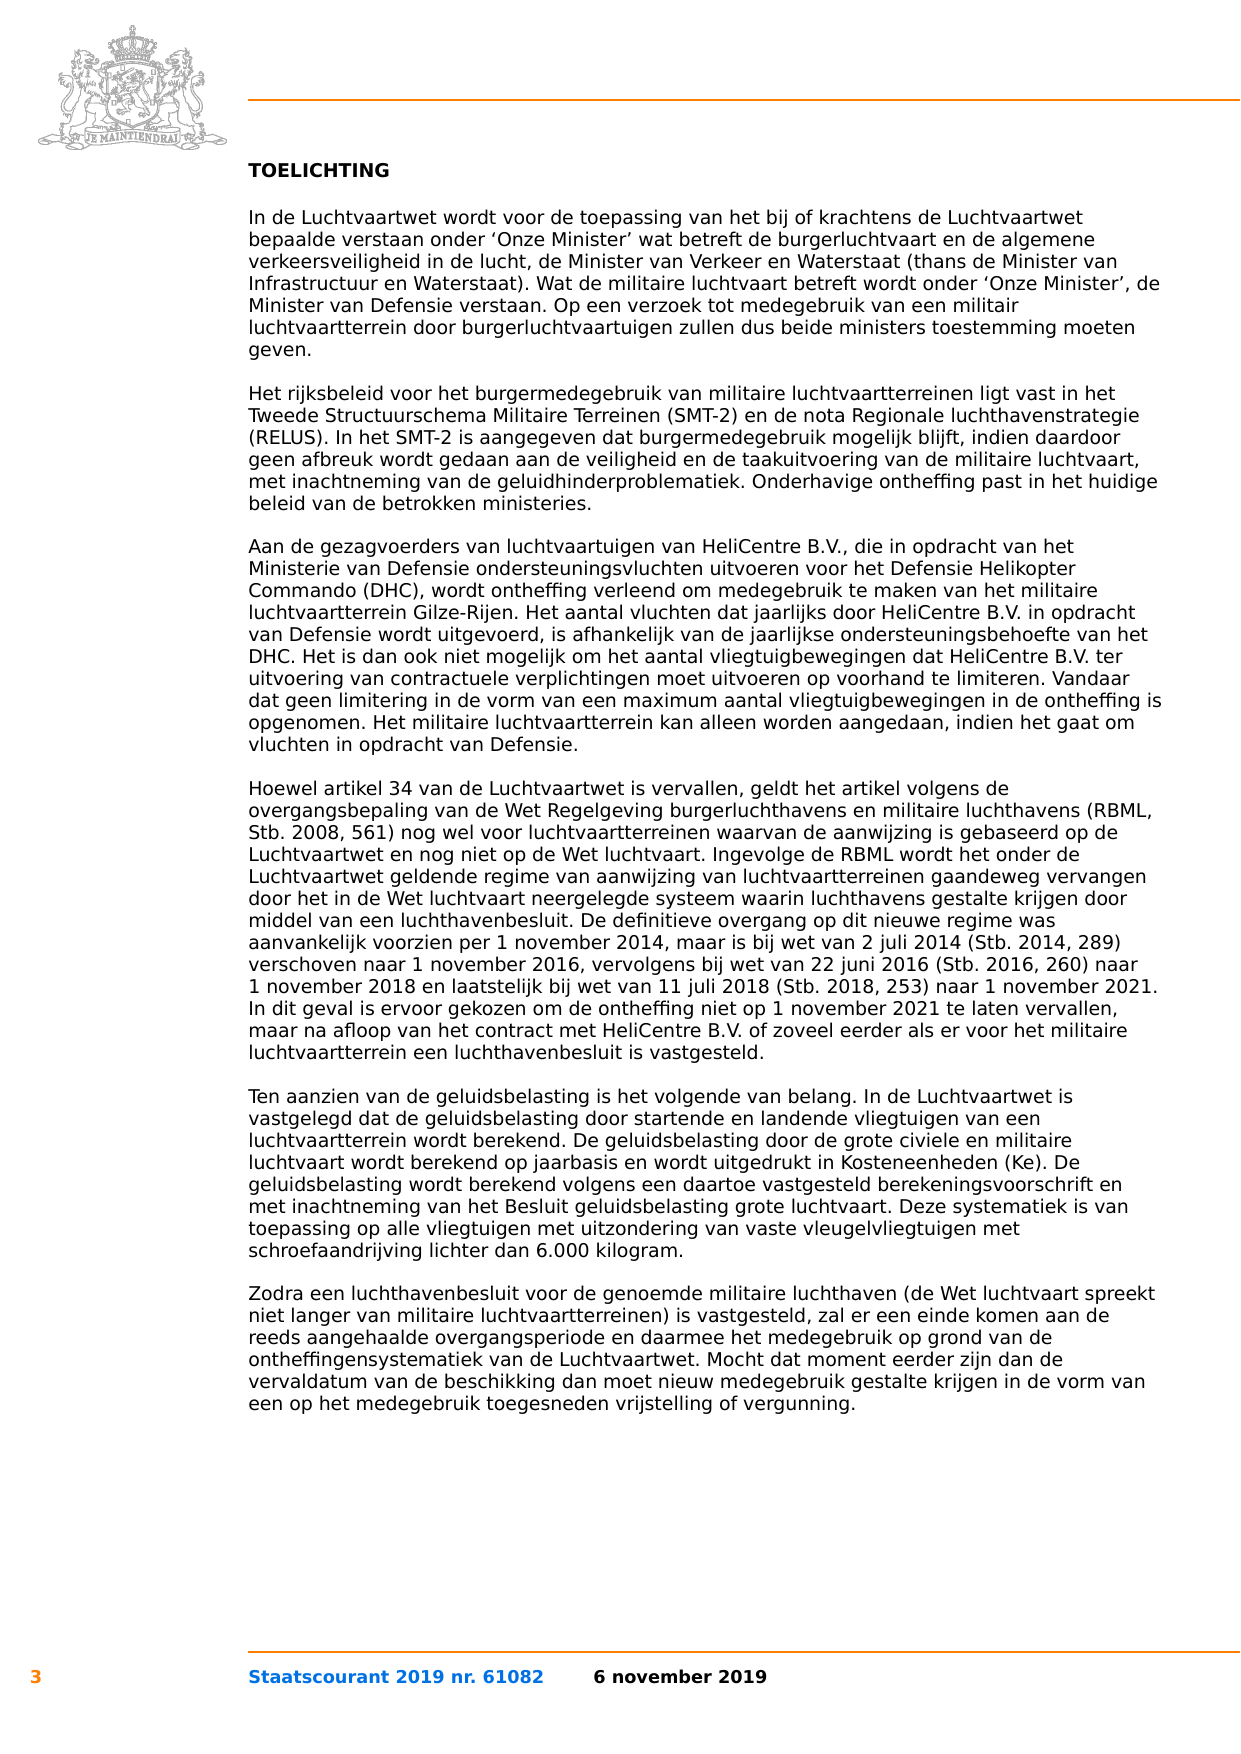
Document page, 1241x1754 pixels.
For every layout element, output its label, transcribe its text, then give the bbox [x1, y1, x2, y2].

picture [38, 25, 227, 150]
text Aan de gezagvoerders van luchtvaartuigen van HeliCentre B.V., die in opdracht van het Ministerie van Defensie ondersteuningsvluchten uitvoeren voor het Defensie Helikopter Commando (DHC), wordt ontheffing verleend om medegebruik te maken van het militaire luchtvaartterrein Gilze-Rijen. Het aantal vluchten dat jaarlijks door HeliCentre B.V. in opdracht van Defensie wordt uitgevoerd, is afhankelijk van de jaarlijkse ondersteuningsbehoefte van het DHC. Het is dan ook niet mogelijk om het aantal vliegtuigbewegingen dat HeliCentre B.V. ter uitvoering van contractuele verplichtingen moet uitvoeren op voorhand te limiteren. Vandaar dat geen limitering in de vorm van een maximum aantal vliegtuigbewegingen in de ontheffing is opgenomen. Het militaire luchtvaartterrein kan alleen worden aangedaan, indien het gaat om vluchten in opdracht van Defensie. [248, 536, 1163, 756]
subtitle TOELICHTING [248, 160, 1163, 182]
text In de Luchtvaartwet wordt voor de toepassing van het bij of krachtens de Luchtvaartwet bepaalde verstaan onder ‘Onze Minister’ wat betreft de burgerluchtvaart en de algemene verkeersveiligheid in de lucht, de Minister van Verkeer en Waterstaat (thans de Minister van Infrastructuur en Waterstaat). Wat de militaire luchtvaart betreft wordt onder ‘Onze Minister’, de Minister van Defensie verstaan. Op een verzoek tot medegebruik van een militair luchtvaartterrein door burgerluchtvaartuigen zullen dus beide ministers toestemming moeten geven. [248, 207, 1163, 361]
text Het rijksbeleid voor het burgermedegebruik van militaire luchtvaartterreinen ligt vast in het Tweede Structuurschema Militaire Terreinen (SMT-2) en de nota Regionale luchthavenstrategie (RELUS). In het SMT-2 is aangegeven dat burgermedegebruik mogelijk blijft, indien daardoor geen afbreuk wordt gedaan aan de veiligheid en de taakuitvoering van de militaire luchtvaart, met inachtneming van de geluidhinderproblematiek. Onderhavige ontheffing past in het huidige beleid van de betrokken ministeries. [248, 383, 1163, 514]
text Ten aanzien van de geluidsbelasting is het volgende van belang. In de Luchtvaartwet is vastgelegd dat de geluidsbelasting door startende en landende vliegtuigen van een luchtvaartterrein wordt berekend. De geluidsbelasting door de grote civiele en militaire luchtvaart wordt berekend op jaarbasis en wordt uitgedrukt in Kosteneenheden (Ke). De geluidsbelasting wordt berekend volgens een daartoe vastgesteld berekeningsvoorschrift en met inachtneming van het Besluit geluidsbelasting grote luchtvaart. Deze systematiek is van toepassing op alle vliegtuigen met uitzondering van vaste vleugelvliegtuigen met schroefaandrijving lichter dan 6.000 kilogram. [248, 1086, 1163, 1261]
text Hoewel artikel 34 van de Luchtvaartwet is vervallen, geldt het artikel volgens de overgangsbepaling van de Wet Regelgeving burgerluchthavens en militaire luchthavens (RBML, Stb. 2008, 561) nog wel voor luchtvaartterreinen waarvan de aanwijzing is gebaseerd op de Luchtvaartwet en nog niet op de Wet luchtvaart. Ingevolge de RBML wordt het onder de Luchtvaartwet geldende regime van aanwijzing van luchtvaartterreinen gaandeweg vervangen door het in de Wet luchtvaart neergelegde systeem waarin luchthavens gestalte krijgen door middel van een luchthavenbesluit. De definitieve overgang op dit nieuwe regime was aanvankelijk voorzien per 1 november 2014, maar is bij wet van 2 juli 2014 (Stb. 2014, 289) verschoven naar 1 november 2016, vervolgens bij wet van 22 juni 2016 (Stb. 2016, 260) naar 1 november 2018 en laatstelijk bij wet van 11 juli 2018 (Stb. 2018, 253) naar 1 november 2021. In dit geval is ervoor gekozen om de ontheffing niet op 1 november 2021 te laten vervallen, maar na afloop van het contract met HeliCentre B.V. of zoveel eerder als er voor het militaire luchtvaartterrein een luchthavenbesluit is vastgesteld. [248, 778, 1163, 1064]
text Zodra een luchthavenbesluit voor de genoemde militaire luchthaven (de Wet luchtvaart spreekt niet langer van militaire luchtvaartterreinen) is vastgesteld, zal er een einde komen aan de reeds aangehaalde overgangsperiode en daarmee het medegebruik op grond van de ontheffingensystematiek van de Luchtvaartwet. Mocht dat moment eerder zijn dan de vervaldatum van de beschikking dan moet nieuw medegebruik gestalte krijgen in de vorm van een op het medegebruik toegesneden vrijstelling of vergunning. [248, 1283, 1163, 1415]
